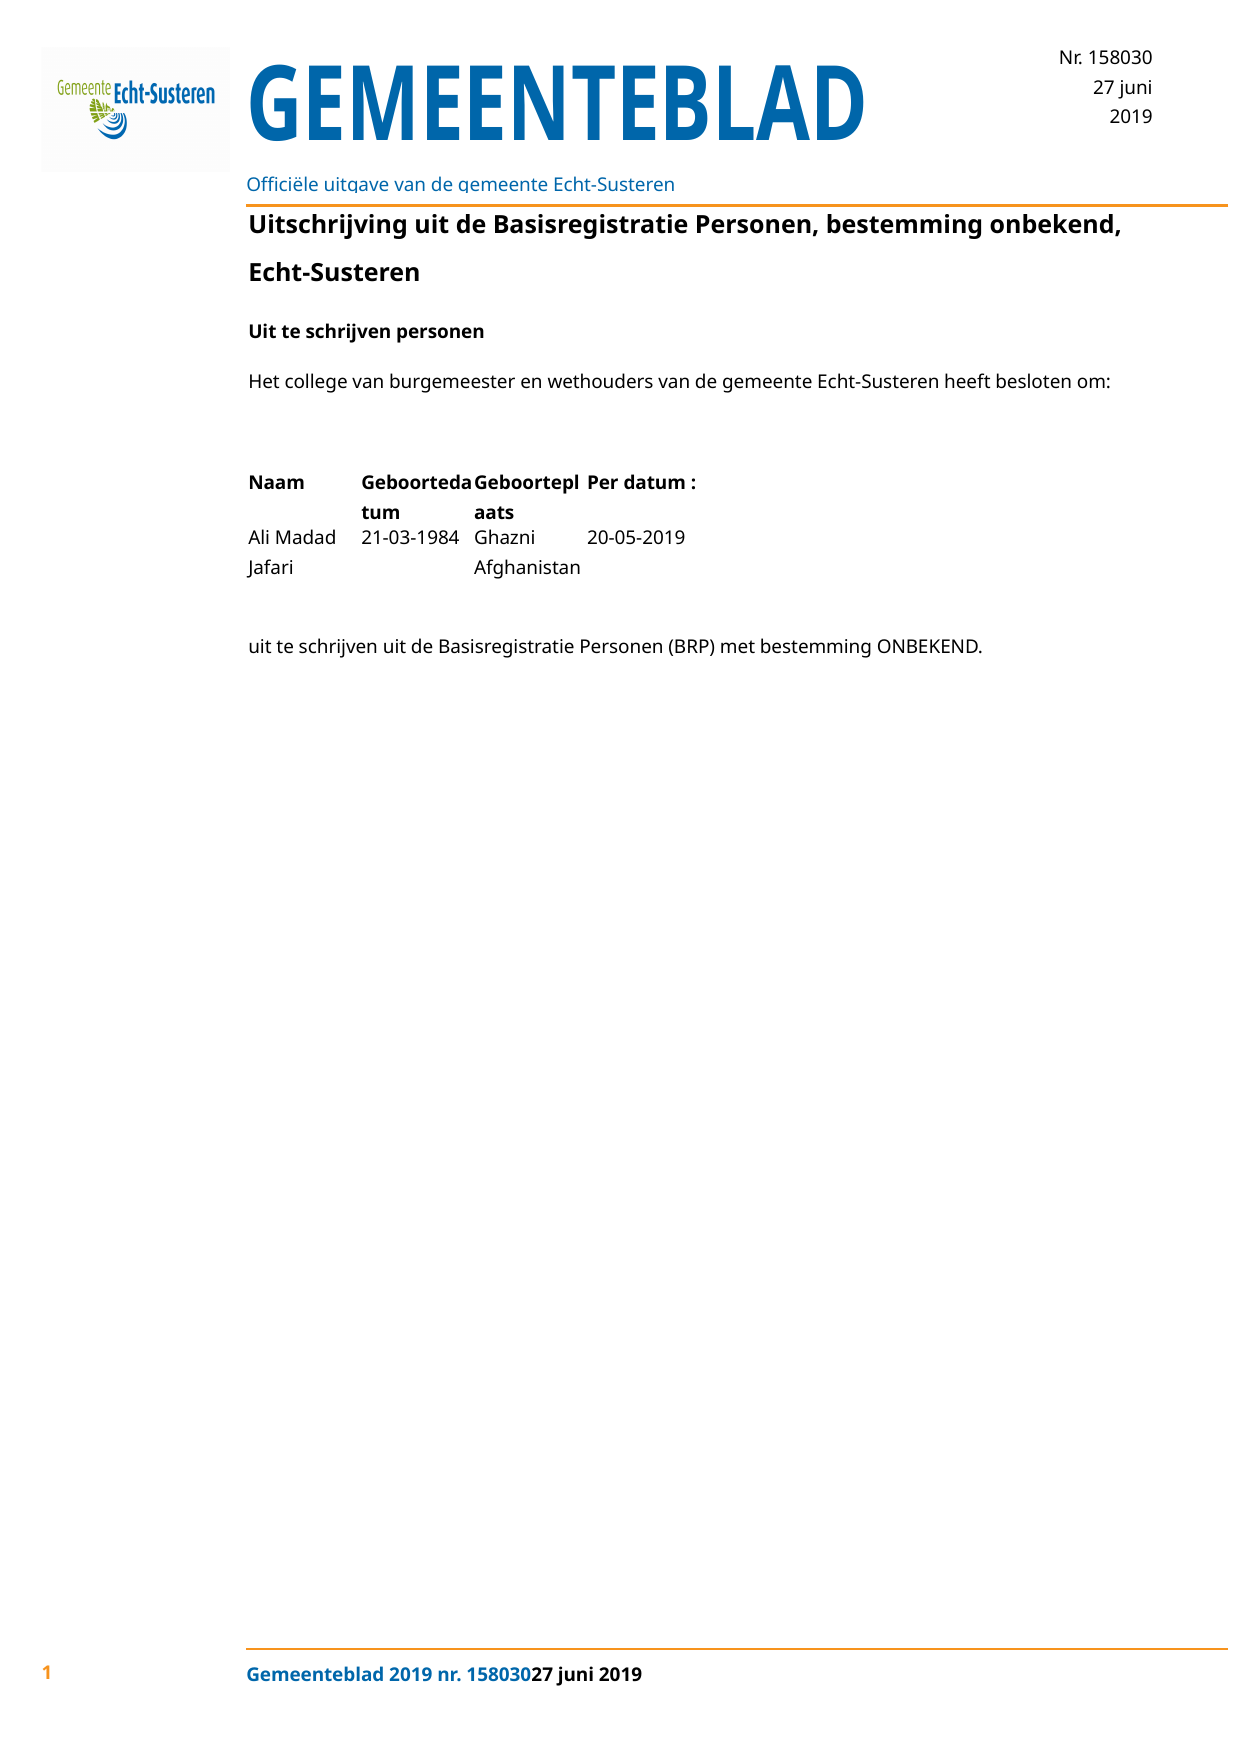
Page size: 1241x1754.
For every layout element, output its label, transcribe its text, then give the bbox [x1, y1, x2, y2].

table_cell 20-05-2019 [587, 525, 700, 580]
table_cell Ghazni Afghanistan [474, 525, 587, 580]
table_header Geboortedatum [361, 469, 474, 524]
table_header Geboorteplaats [474, 469, 587, 524]
text Uitschrijving uit de Basisregistratie Personen, bestemming onbekend, Echt-Susteren [248, 207, 1152, 288]
table_header Naam [248, 469, 361, 524]
table_cell 21-03-1984 [361, 525, 474, 580]
text Uit te schrijven personen [248, 318, 1152, 344]
table_cell Ali Madad Jafari [248, 525, 361, 580]
text uit te schrijven uit de Basisregistratie Personen (BRP) met bestemming ONBEKEND. [248, 633, 1152, 659]
picture [41, 47, 231, 172]
table_header Per datum : [587, 469, 700, 524]
text Het college van burgemeester en wethouders van de gemeente Echt-Susteren heeft besloten om: [248, 368, 1152, 394]
